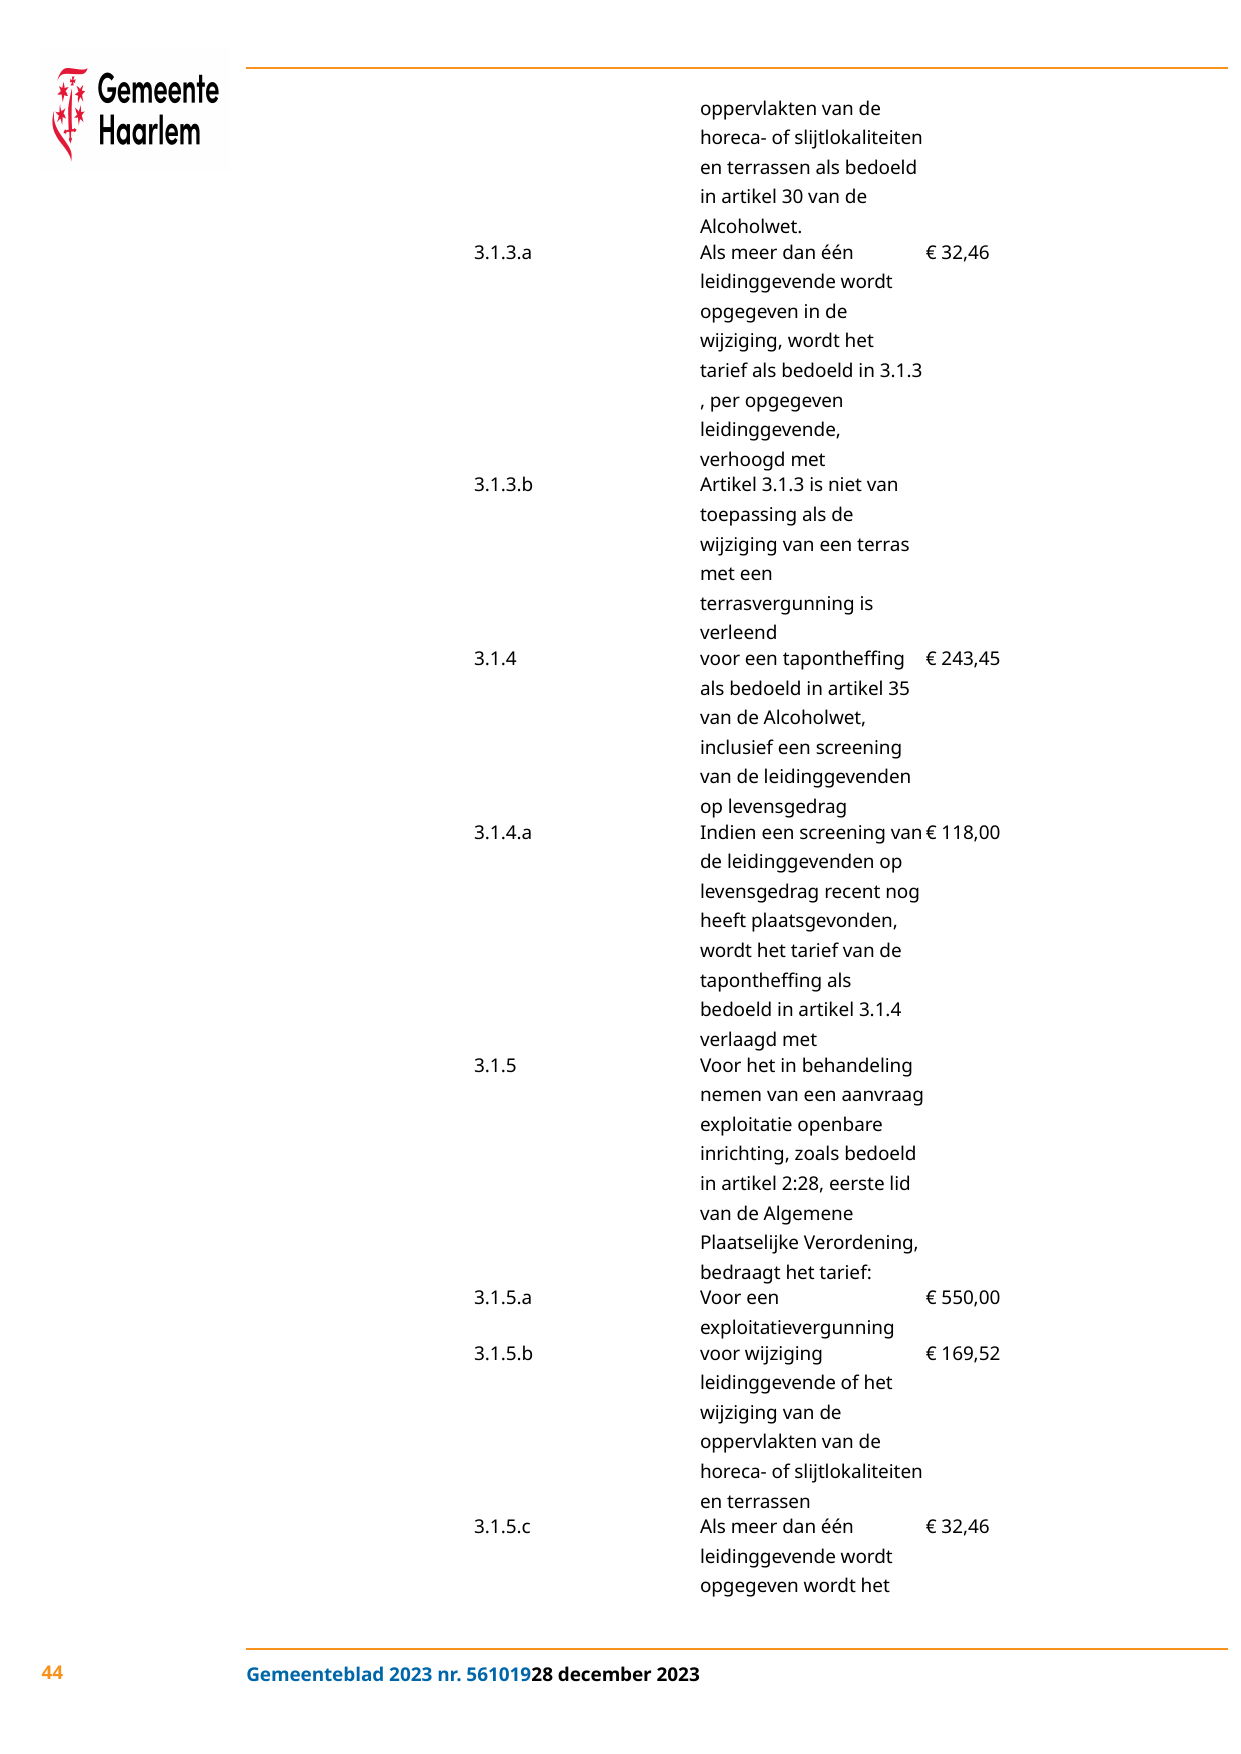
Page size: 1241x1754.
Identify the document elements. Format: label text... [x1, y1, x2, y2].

table_cell [248, 1285, 474, 1340]
table_cell Indien een screening van de leidinggevenden op levensgedrag recent nog heeft plaatsgevonden, wordt het tarief van de tapontheffing als bedoeld in artikel 3.1.4 verlaagd met [700, 819, 926, 1052]
table_cell [248, 1340, 474, 1513]
table_cell [926, 472, 1152, 645]
table_cell [248, 645, 474, 819]
table_cell [248, 472, 474, 645]
table_cell [926, 95, 1152, 239]
table_cell [926, 1052, 1152, 1284]
table_cell 3.1.3.a [474, 239, 700, 472]
table_cell [474, 95, 700, 239]
table_cell voor een tapontheffing als bedoeld in artikel 35 van de Alcoholwet, inclusief een screening van de leidinggevenden op levensgedrag [700, 645, 926, 819]
table_cell € 169,52 [926, 1340, 1152, 1513]
table_cell 3.1.5.c [474, 1514, 700, 1598]
table_cell 3.1.4 [474, 645, 700, 819]
table_cell € 550,00 [926, 1285, 1152, 1340]
table_cell € 118,00 [926, 819, 1152, 1052]
table_cell 3.1.5 [474, 1052, 700, 1284]
table_cell oppervlakten van de horeca- of slijtlokaliteiten en terrassen als bedoeld in artikel 30 van de Alcoholwet. [700, 95, 926, 239]
table_cell Voor het in behandeling nemen van een aanvraag exploitatie openbare inrichting, zoals bedoeld in artikel 2:28, eerste lid van de Algemene Plaatselijke Verordening, bedraagt het tarief: [700, 1052, 926, 1284]
table_cell € 243,45 [926, 645, 1152, 819]
table_cell [248, 819, 474, 1052]
table_cell 3.1.5.a [474, 1285, 700, 1340]
table_cell € 32,46 [926, 1514, 1152, 1598]
table_cell € 32,46 [926, 239, 1152, 472]
table_cell [248, 1514, 474, 1598]
table_cell Voor een exploitatievergunning [700, 1285, 926, 1340]
table_cell Als meer dan één leidinggevende wordt opgegeven wordt het [700, 1514, 926, 1598]
table_cell 3.1.5.b [474, 1340, 700, 1513]
table_cell [248, 95, 474, 239]
table_cell 3.1.3.b [474, 472, 700, 645]
picture [41, 47, 231, 172]
table_cell [248, 239, 474, 472]
table_cell Als meer dan één leidinggevende wordt opgegeven in de wijziging, wordt het tarief als bedoeld in 3.1.3 , per opgegeven leidinggevende, verhoogd met [700, 239, 926, 472]
table_cell 3.1.4.a [474, 819, 700, 1052]
table_cell [248, 1052, 474, 1284]
table_cell Artikel 3.1.3 is niet van toepassing als de wijziging van een terras met een terrasvergunning is verleend [700, 472, 926, 645]
table_cell voor wijziging leidinggevende of het wijziging van de oppervlakten van de horeca- of slijtlokaliteiten en terrassen [700, 1340, 926, 1513]
